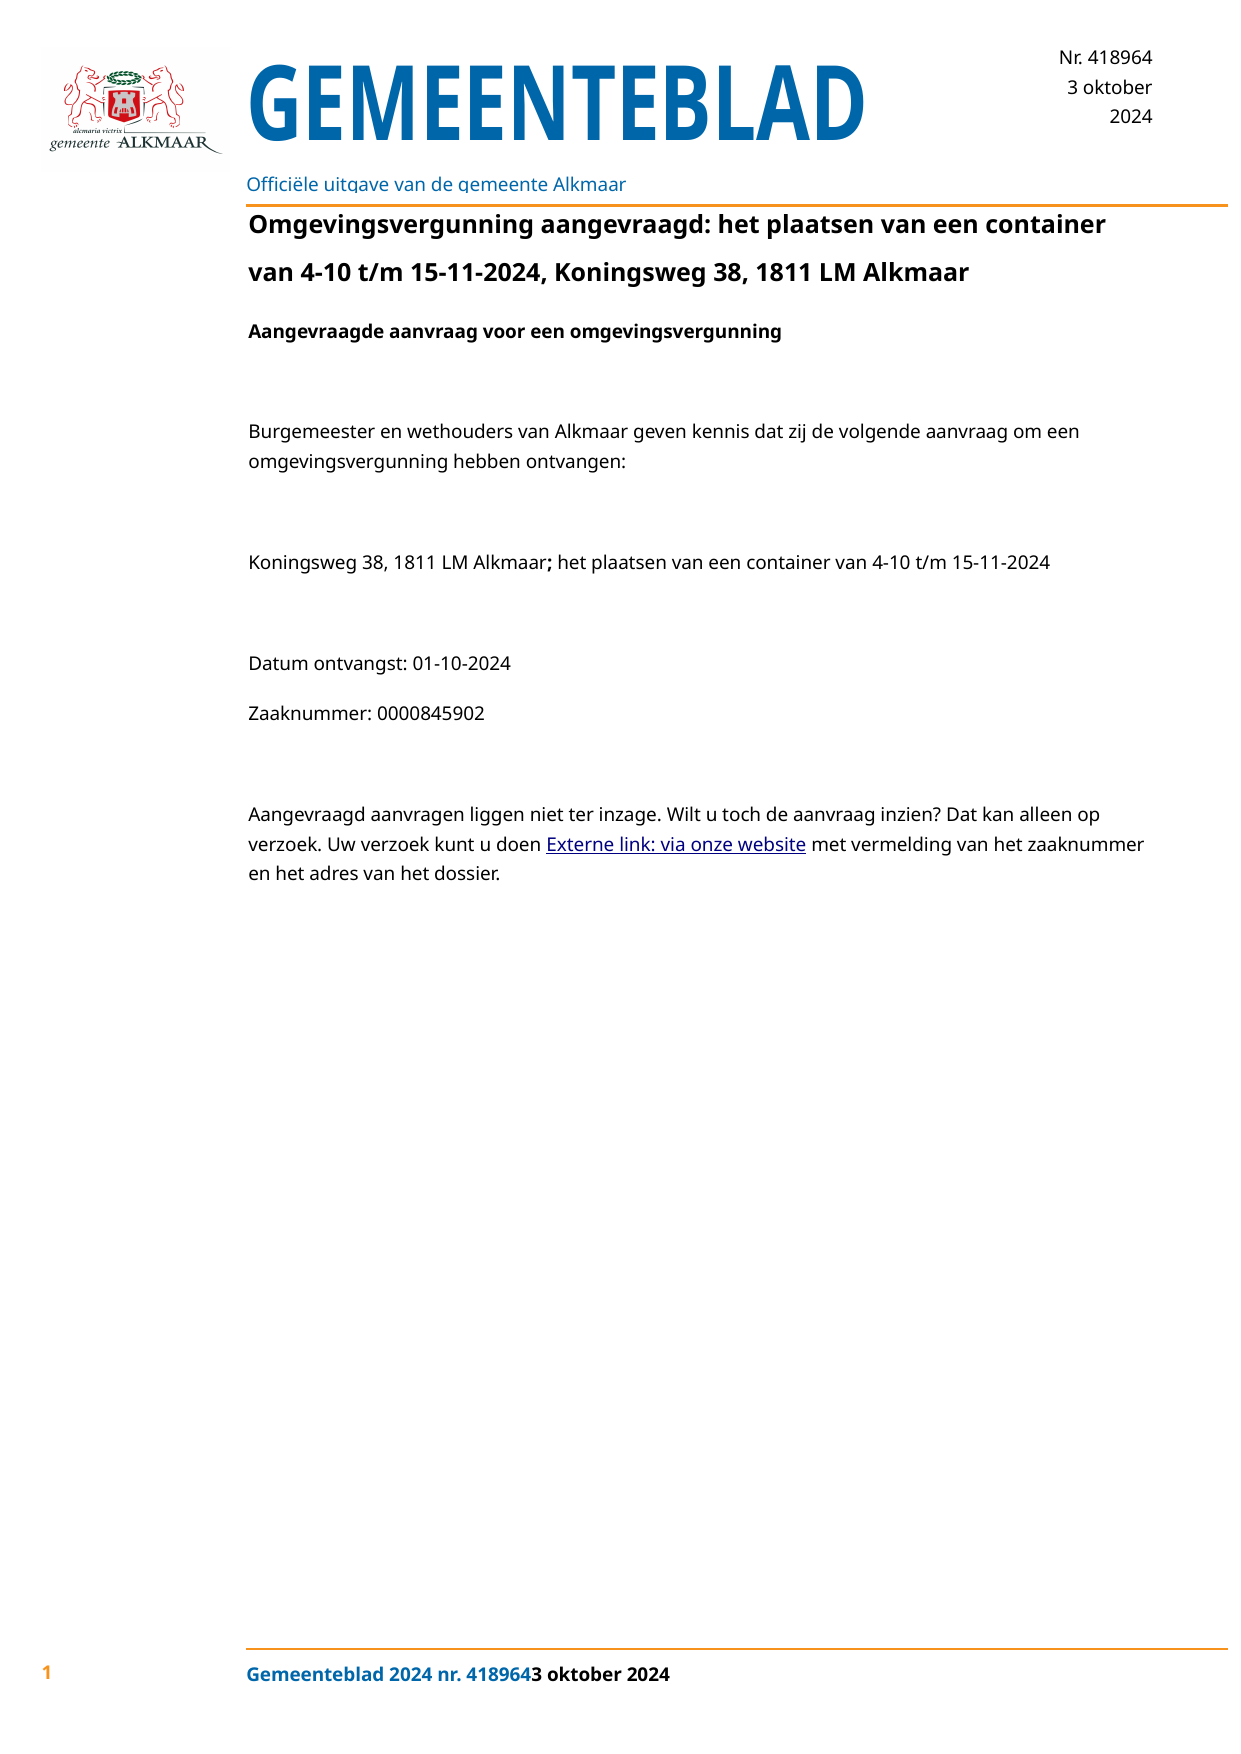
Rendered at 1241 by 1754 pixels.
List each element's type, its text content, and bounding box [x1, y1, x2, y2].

text Zaaknummer: 0000845902 [248, 700, 1152, 726]
text Burgemeester en wethouders van Alkmaar geven kennis dat zij de volgende aanvraag om een omgevingsvergunning hebben ontvangen: [248, 419, 1152, 474]
text Omgevingsvergunning aangevraagd: het plaatsen van een container van 4-10 t/m 15-11-2024, Koningsweg 38, 1811 LM Alkmaar [248, 207, 1152, 288]
text Koningsweg 38, 1811 LM Alkmaar; het plaatsen van een container van 4-10 t/m 15-11-2024 [248, 549, 1152, 575]
picture [41, 47, 231, 172]
text Aangevraagd aanvragen liggen niet ter inzage. Wilt u toch de aanvraag inzien? Dat kan alleen op verzoek. Uw verzoek kunt u doen Externe link: via onze website met vermelding van het zaaknummer en het adres van het dossier. [248, 801, 1152, 886]
text Datum ontvangst: 01-10-2024 [248, 650, 1152, 676]
text Aangevraagde aanvraag voor een omgevingsvergunning [248, 318, 1152, 344]
